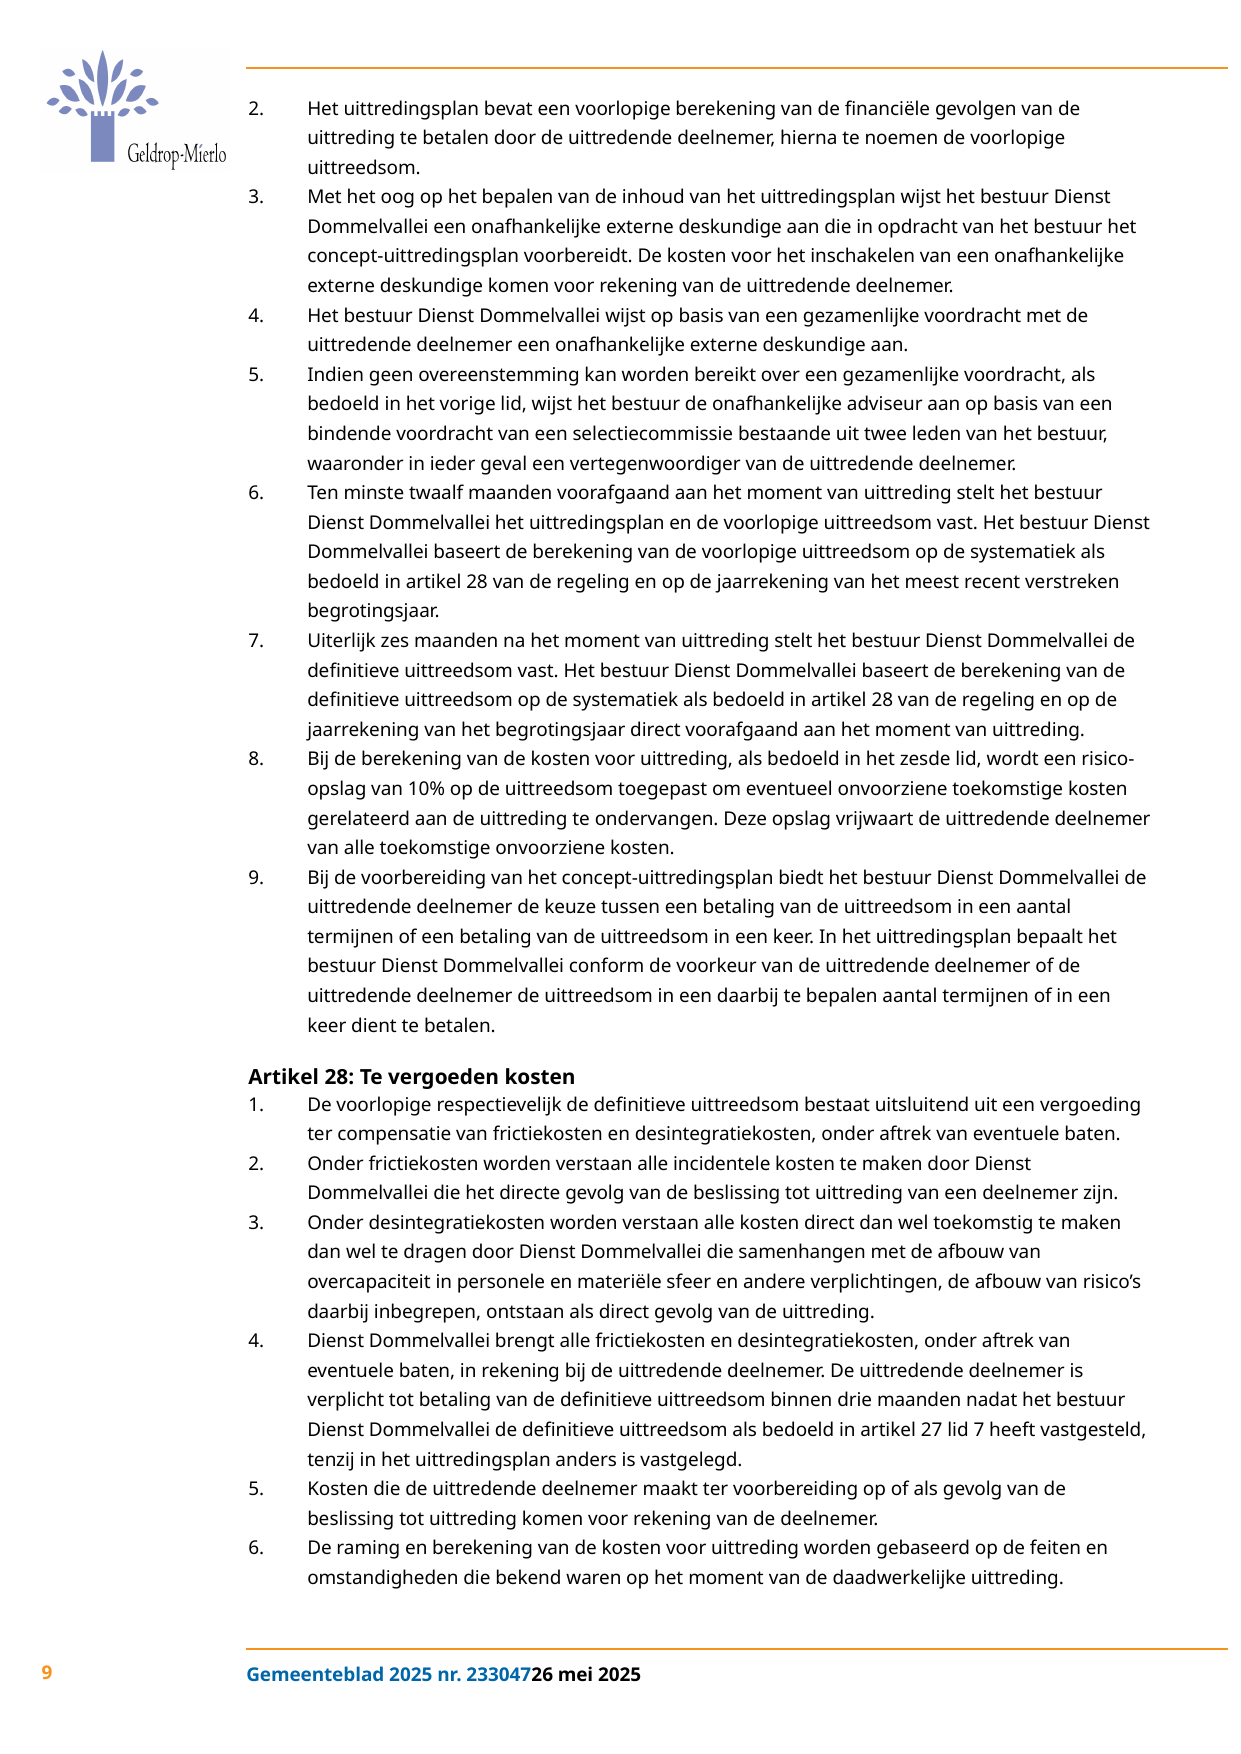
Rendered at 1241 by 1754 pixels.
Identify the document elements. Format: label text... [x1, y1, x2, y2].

list Het uittredingsplan bevat een voorlopige berekening van de financiële gevolgen van de uittreding te betalen door de uittredende deelnemer, hierna te noemen de voorlopige uittreedsom. [248, 95, 1152, 180]
list Uiterlijk zes maanden na het moment van uittreding stelt het bestuur Dienst Dommelvallei de definitieve uittreedsom vast. Het bestuur Dienst Dommelvallei baseert de berekening van de definitieve uittreedsom op de systematiek als bedoeld in artikel 28 van de regeling en op de jaarrekening van het begrotingsjaar direct voorafgaand aan het moment van uittreding. [248, 627, 1152, 742]
list Dienst Dommelvallei brengt alle frictiekosten en desintegratiekosten, onder aftrek van eventuele baten, in rekening bij de uittredende deelnemer. De uittredende deelnemer is verplicht tot betaling van de definitieve uittreedsom binnen drie maanden nadat het bestuur Dienst Dommelvallei de definitieve uittreedsom als bedoeld in artikel 27 lid 7 heeft vastgesteld, tenzij in het uittredingsplan anders is vastgelegd. [248, 1327, 1152, 1471]
list Indien geen overeenstemming kan worden bereikt over een gezamenlijke voordracht, als bedoeld in het vorige lid, wijst het bestuur de onafhankelijke adviseur aan op basis van een bindende voordracht van een selectiecommissie bestaande uit twee leden van het bestuur, waaronder in ieder geval een vertegenwoordiger van de uittredende deelnemer. [248, 361, 1152, 476]
text Artikel 28: Te vergoeden kosten [248, 1062, 1152, 1091]
list Onder desintegratiekosten worden verstaan alle kosten direct dan wel toekomstig te maken dan wel te dragen door Dienst Dommelvallei die samenhangen met de afbouw van overcapaciteit in personele en materiële sfeer en andere verplichtingen, de afbouw van risico’s daarbij inbegrepen, ontstaan als direct gevolg van de uittreding. [248, 1209, 1152, 1323]
list De voorlopige respectievelijk de definitieve uittreedsom bestaat uitsluitend uit een vergoeding ter compensatie van frictiekosten en desintegratiekosten, onder aftrek van eventuele baten. [248, 1091, 1152, 1146]
list Ten minste twaalf maanden voorafgaand aan het moment van uittreding stelt het bestuur Dienst Dommelvallei het uittredingsplan en de voorlopige uittreedsom vast. Het bestuur Dienst Dommelvallei baseert de berekening van de voorlopige uittreedsom op de systematiek als bedoeld in artikel 28 van de regeling en op de jaarrekening van het meest recent verstreken begrotingsjaar. [248, 479, 1152, 623]
picture [41, 47, 231, 172]
list Onder frictiekosten worden verstaan alle incidentele kosten te maken door Dienst Dommelvallei die het directe gevolg van de beslissing tot uittreding van een deelnemer zijn. [248, 1150, 1152, 1205]
list Bij de voorbereiding van het concept-uittredingsplan biedt het bestuur Dienst Dommelvallei de uittredende deelnemer de keuze tussen een betaling van de uittreedsom in een aantal termijnen of een betaling van de uittreedsom in een keer. In het uittredingsplan bepaalt het bestuur Dienst Dommelvallei conform de voorkeur van de uittredende deelnemer of de uittredende deelnemer de uittreedsom in een daarbij te bepalen aantal termijnen of in een keer dient te betalen. [248, 864, 1152, 1038]
list Het bestuur Dienst Dommelvallei wijst op basis van een gezamenlijke voordracht met de uittredende deelnemer een onafhankelijke externe deskundige aan. [248, 302, 1152, 357]
list Bij de berekening van de kosten voor uittreding, als bedoeld in het zesde lid, wordt een risico-opslag van 10% op de uittreedsom toegepast om eventueel onvoorziene toekomstige kosten gerelateerd aan de uittreding te ondervangen. Deze opslag vrijwaart de uittredende deelnemer van alle toekomstige onvoorziene kosten. [248, 746, 1152, 860]
list Kosten die de uittredende deelnemer maakt ter voorbereiding op of als gevolg van de beslissing tot uittreding komen voor rekening van de deelnemer. [248, 1475, 1152, 1531]
list Met het oog op het bepalen van de inhoud van het uittredingsplan wijst het bestuur Dienst Dommelvallei een onafhankelijke externe deskundige aan die in opdracht van het bestuur het concept-uittredingsplan voorbereidt. De kosten voor het inschakelen van een onafhankelijke externe deskundige komen voor rekening van de uittredende deelnemer. [248, 183, 1152, 298]
list De raming en berekening van de kosten voor uittreding worden gebaseerd op de feiten en omstandigheden die bekend waren op het moment van de daadwerkelijke uittreding. [248, 1534, 1152, 1590]
